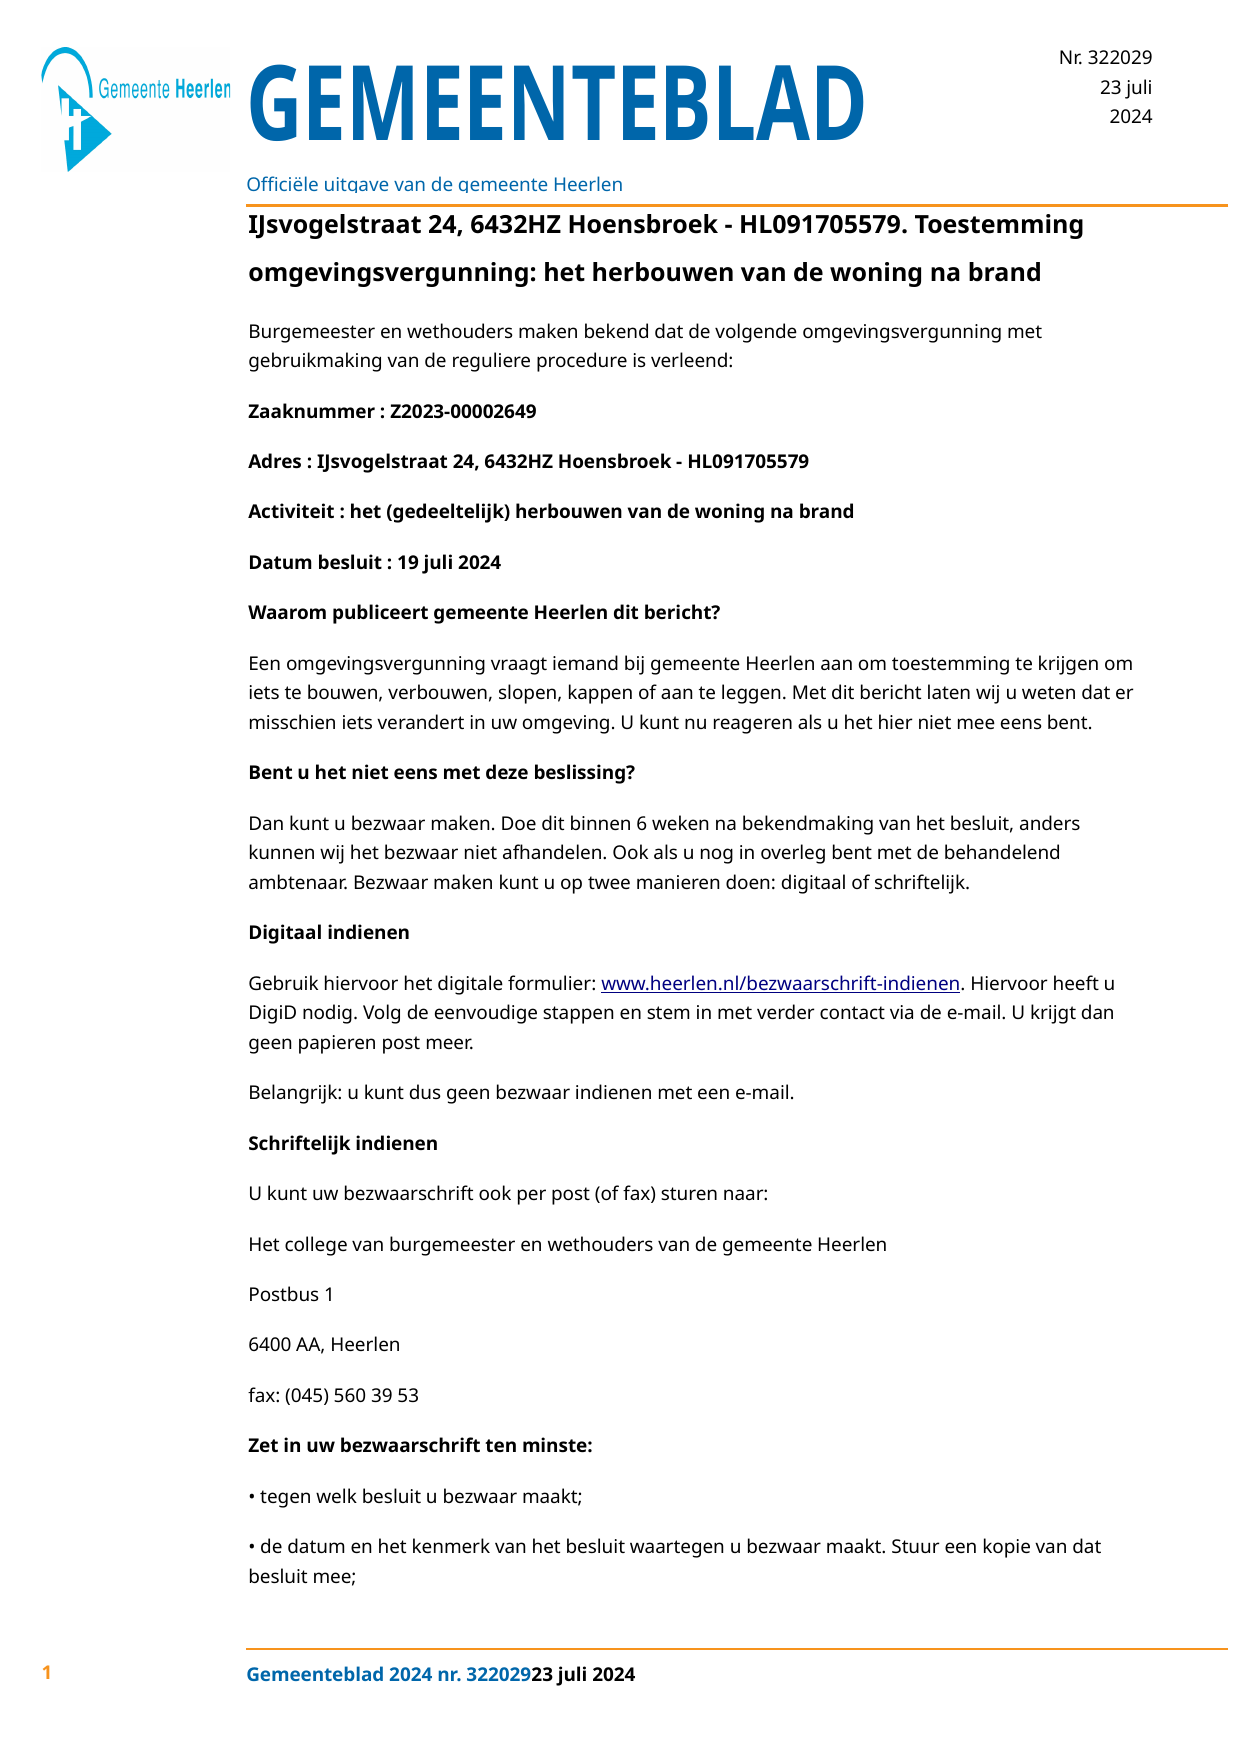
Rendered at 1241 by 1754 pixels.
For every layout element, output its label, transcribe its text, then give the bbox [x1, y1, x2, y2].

text • de datum en het kenmerk van het besluit waartegen u bezwaar maakt. Stuur een kopie van dat besluit mee; [248, 1533, 1152, 1589]
text Dan kunt u bezwaar maken. Doe dit binnen 6 weken na bekendmaking van het besluit, anders kunnen wij het bezwaar niet afhandelen. Ook als u nog in overleg bent met de behandelend ambtenaar. Bezwaar maken kunt u op twee manieren doen: digitaal of schriftelijk. [248, 810, 1152, 895]
text Waarom publiceert gemeente Heerlen dit bericht? [248, 599, 1152, 625]
text Belangrijk: u kunt dus geen bezwaar indienen met een e-mail. [248, 1079, 1152, 1105]
text Zaaknummer : Z2023-00002649 [248, 398, 1152, 424]
text IJsvogelstraat 24, 6432HZ Hoensbroek - HL091705579. Toestemming omgevingsvergunning: het herbouwen van de woning na brand [248, 207, 1152, 288]
picture [41, 47, 231, 172]
text Gebruik hiervoor het digitale formulier: www.heerlen.nl/bezwaarschrift-indienen. Hiervoor heeft u DigiD nodig. Volg de eenvoudige stappen en stem in met verder contact via de e-mail. U krijgt dan geen papieren post meer. [248, 970, 1152, 1055]
text 6400 AA, Heerlen [248, 1332, 1152, 1357]
text • tegen welk besluit u bezwaar maakt; [248, 1483, 1152, 1509]
text Bent u het niet eens met deze beslissing? [248, 759, 1152, 785]
text Burgemeester en wethouders maken bekend dat de volgende omgevingsvergunning met gebruikmaking van de reguliere procedure is verleend: [248, 318, 1152, 373]
text Digitaal indienen [248, 919, 1152, 945]
text Schriftelijk indienen [248, 1130, 1152, 1156]
text fax: (045) 560 39 53 [248, 1382, 1152, 1408]
text Adres : IJsvogelstraat 24, 6432HZ Hoensbroek - HL091705579 [248, 448, 1152, 474]
text U kunt uw bezwaarschrift ook per post (of fax) sturen naar: [248, 1180, 1152, 1206]
text Postbus 1 [248, 1281, 1152, 1307]
picture [41, 47, 59, 70]
text Datum besluit : 19 juli 2024 [248, 549, 1152, 575]
text Activiteit : het (gedeeltelijk) herbouwen van de woning na brand [248, 499, 1152, 524]
text Het college van burgemeester en wethouders van de gemeente Heerlen [248, 1231, 1152, 1257]
text Zet in uw bezwaarschrift ten minste: [248, 1432, 1152, 1458]
text Een omgevingsvergunning vraagt iemand bij gemeente Heerlen aan om toestemming te krijgen om iets te bouwen, verbouwen, slopen, kappen of aan te leggen. Met dit bericht laten wij u weten dat er misschien iets verandert in uw omgeving. U kunt nu reageren als u het hier niet mee eens bent. [248, 650, 1152, 735]
